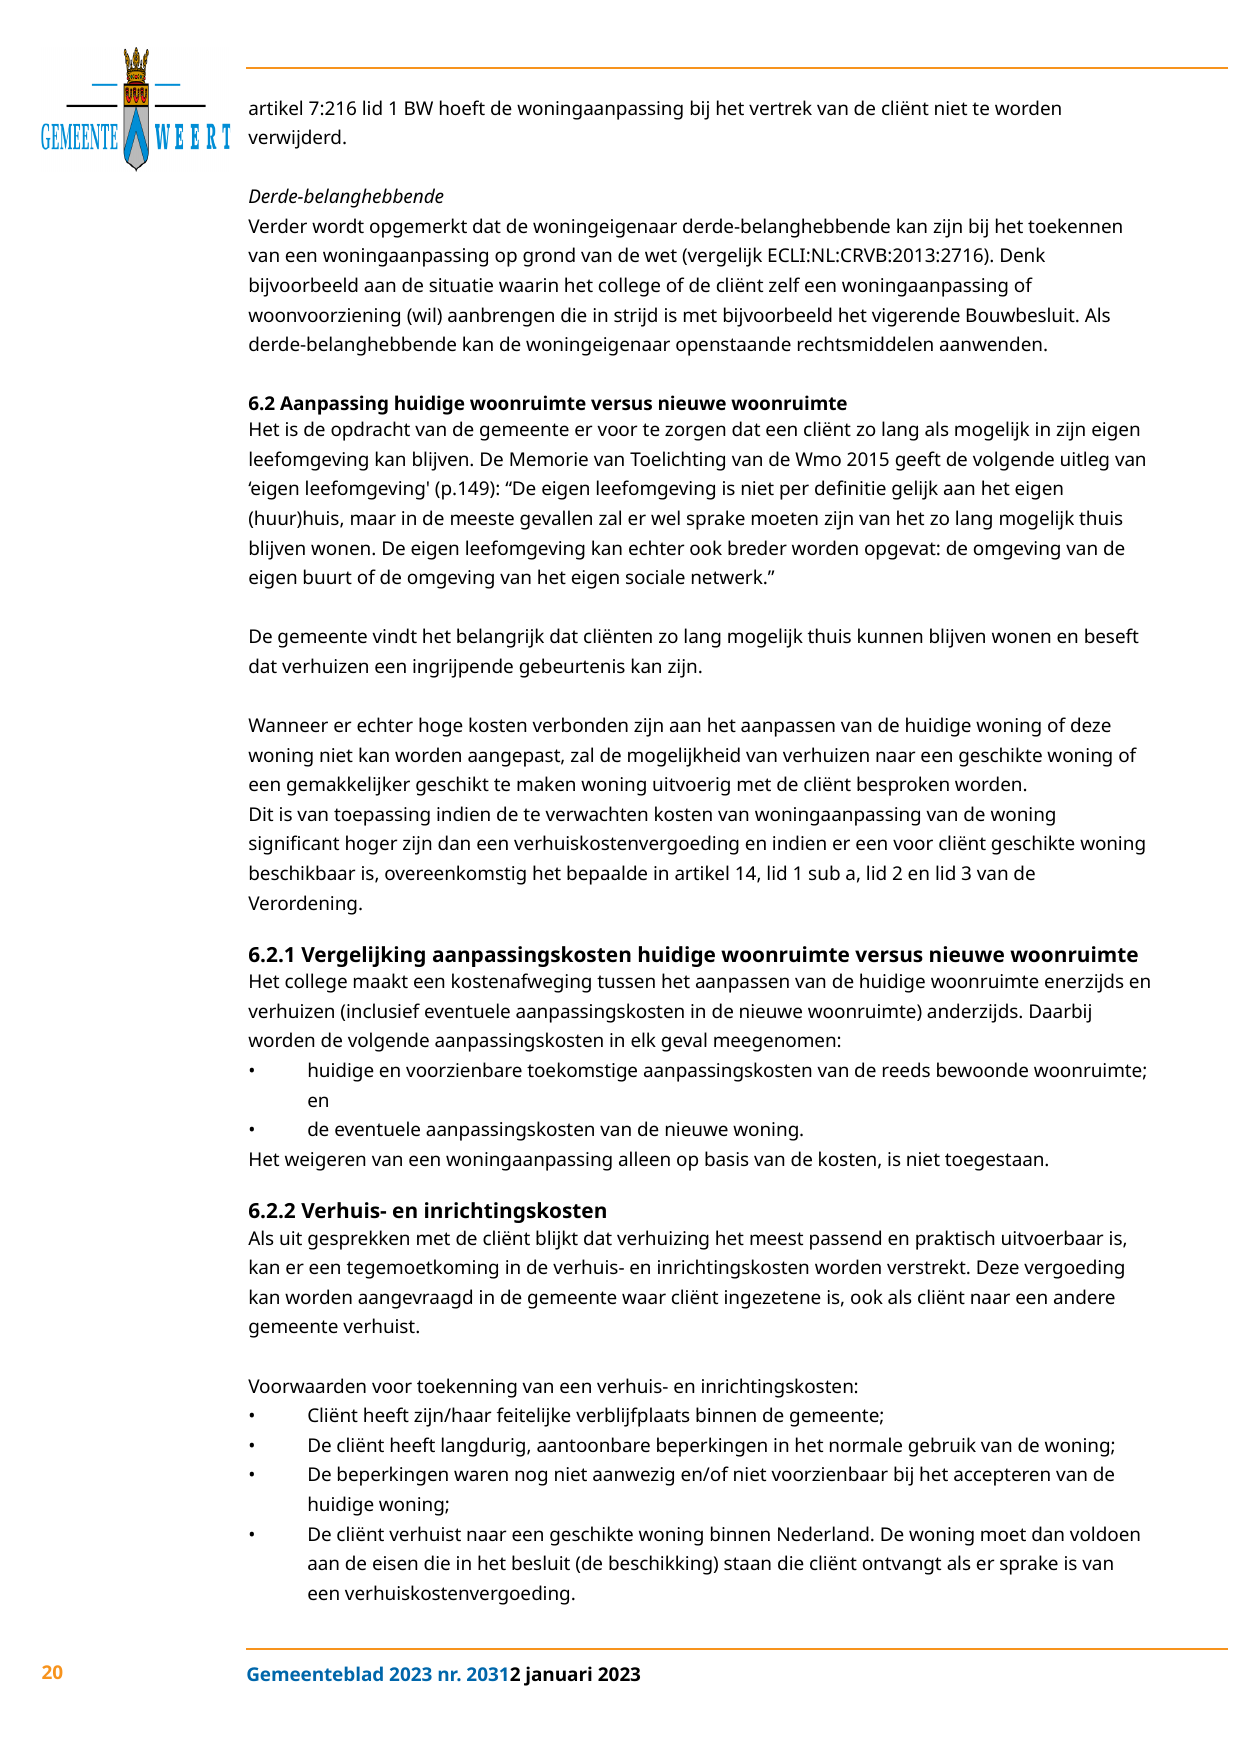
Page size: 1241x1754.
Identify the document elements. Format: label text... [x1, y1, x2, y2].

text Het college maakt een kostenafweging tussen het aanpassen van de huidige woonruimte enerzijds en verhuizen (inclusief eventuele aanpassingskosten in de nieuwe woonruimte) anderzijds. Daarbij worden de volgende aanpassingskosten in elk geval meegenomen: [248, 968, 1152, 1053]
picture [41, 47, 231, 172]
list huidige en voorzienbare toekomstige aanpassingskosten van de reeds bewoonde woonruimte; en [248, 1057, 1152, 1113]
text artikel 7:216 lid 1 BW hoeft de woningaanpassing bij het vertrek van de cliënt niet te worden verwijderd. [248, 95, 1152, 150]
text Wanneer er echter hoge kosten verbonden zijn aan het aanpassen van de huidige woning of deze woning niet kan worden aangepast, zal de mogelijkheid van verhuizen naar een geschikte woning of een gemakkelijker geschikt te maken woning uitvoerig met de cliënt besproken worden. [248, 712, 1152, 797]
text Derde-belanghebbende [248, 183, 1152, 209]
text 6.2.1 Vergelijking aanpassingskosten huidige woonruimte versus nieuwe woonruimte [248, 940, 1152, 968]
text Dit is van toepassing indien de te verwachten kosten van woningaanpassing van de woning significant hoger zijn dan een verhuiskostenvergoeding en indien er een voor cliënt geschikte woning beschikbaar is, overeenkomstig het bepaalde in artikel 14, lid 1 sub a, lid 2 en lid 3 van de Verordening. [248, 801, 1152, 915]
list de eventuele aanpassingskosten van de nieuwe woning. [248, 1116, 1152, 1142]
text Voorwaarden voor toekenning van een verhuis- en inrichtingskosten: [248, 1373, 1152, 1398]
list De beperkingen waren nog niet aanwezig en/of niet voorzienbaar bij het accepteren van de huidige woning; [248, 1462, 1152, 1517]
list De cliënt verhuist naar een geschikte woning binnen Nederland. De woning moet dan voldoen aan de eisen die in het besluit (de beschikking) staan die cliënt ontvangt als er sprake is van een verhuiskostenvergoeding. [248, 1521, 1152, 1606]
text Verder wordt opgemerkt dat de woningeigenaar derde-belanghebbende kan zijn bij het toekennen van een woningaanpassing op grond van de wet (vergelijk ECLI:NL:CRVB:2013:2716). Denk bijvoorbeeld aan de situatie waarin het college of de cliënt zelf een woningaanpassing of woonvoorziening (wil) aanbrengen die in strijd is met bijvoorbeeld het vigerende Bouwbesluit. Als derde-belanghebbende kan de woningeigenaar openstaande rechtsmiddelen aanwenden. [248, 213, 1152, 357]
text De gemeente vindt het belangrijk dat cliënten zo lang mogelijk thuis kunnen blijven wonen en beseft dat verhuizen een ingrijpende gebeurtenis kan zijn. [248, 623, 1152, 679]
text 6.2.2 Verhuis- en inrichtingskosten [248, 1196, 1152, 1225]
list Cliënt heeft zijn/haar feitelijke verblijfplaats binnen de gemeente; [248, 1402, 1152, 1428]
text Het is de opdracht van de gemeente er voor te zorgen dat een cliënt zo lang als mogelijk in zijn eigen leefomgeving kan blijven. De Memorie van Toelichting van de Wmo 2015 geeft de volgende uitleg van ‘eigen leefomgeving' (p.149): “De eigen leefomgeving is niet per definitie gelijk aan het eigen (huur)huis, maar in de meeste gevallen zal er wel sprake moeten zijn van het zo lang mogelijk thuis blijven wonen. De eigen leefomgeving kan echter ook breder worden opgevat: de omgeving van de eigen buurt of de omgeving van het eigen sociale netwerk.” [248, 416, 1152, 590]
list De cliënt heeft langdurig, aantoonbare beperkingen in het normale gebruik van de woning; [248, 1432, 1152, 1458]
text Als uit gesprekken met de cliënt blijkt dat verhuizing het meest passend en praktisch uitvoerbaar is, kan er een tegemoetkoming in de verhuis- en inrichtingskosten worden verstrekt. Deze vergoeding kan worden aangevraagd in de gemeente waar cliënt ingezetene is, ook als cliënt naar een andere gemeente verhuist. [248, 1225, 1152, 1339]
text 6.2 Aanpassing huidige woonruimte versus nieuwe woonruimte [248, 391, 1152, 416]
text Het weigeren van een woningaanpassing alleen op basis van de kosten, is niet toegestaan. [248, 1146, 1152, 1172]
